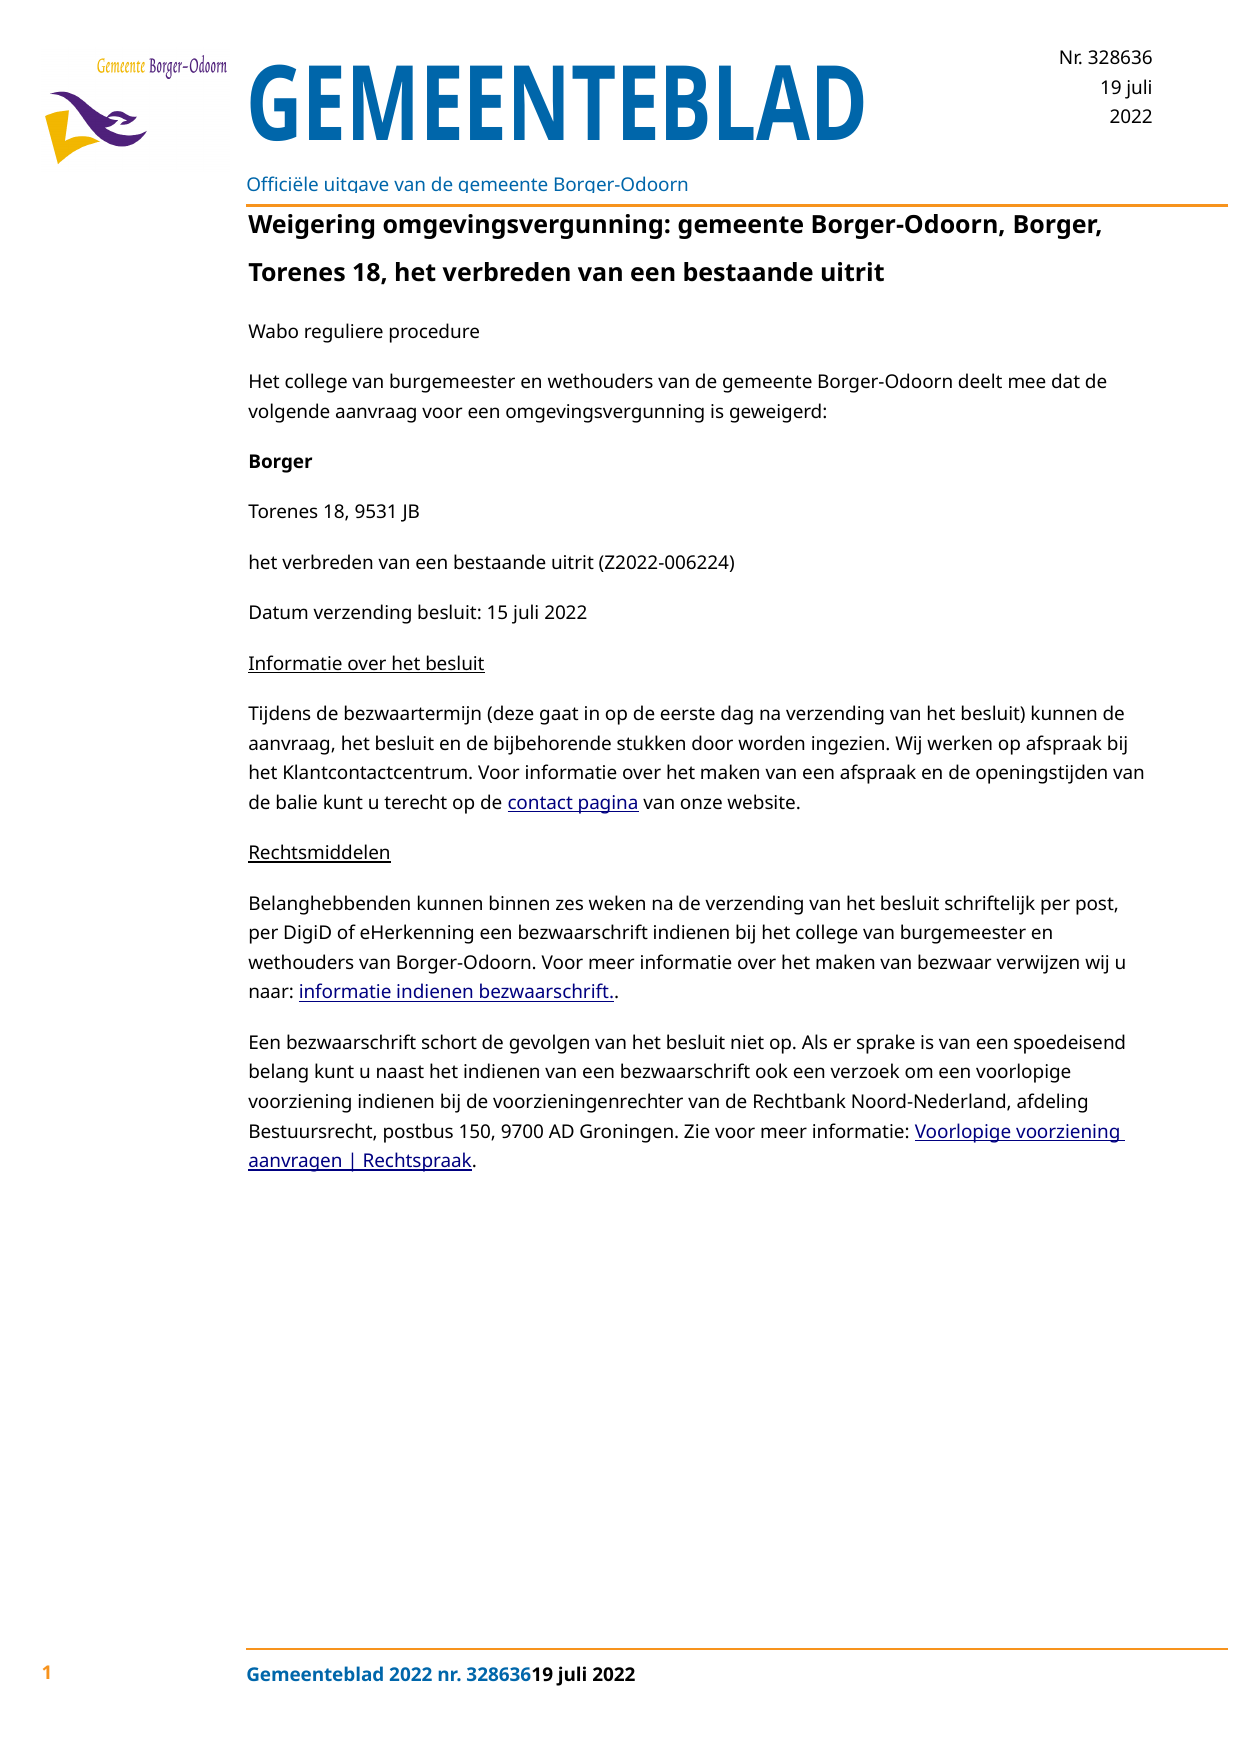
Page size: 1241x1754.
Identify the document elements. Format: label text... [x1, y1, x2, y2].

text het verbreden van een bestaande uitrit (Z2022-006224) [248, 549, 1152, 575]
text Het college van burgemeester en wethouders van de gemeente Borger-Odoorn deelt mee dat de volgende aanvraag voor een omgevingsvergunning is geweigerd: [248, 368, 1152, 424]
text Weigering omgevingsvergunning: gemeente Borger-Odoorn, Borger, Torenes 18, het verbreden van een bestaande uitrit [248, 207, 1152, 288]
text Torenes 18, 9531 JB [248, 499, 1152, 524]
text Een bezwaarschrift schort de gevolgen van het besluit niet op. Als er sprake is van een spoedeisend belang kunt u naast het indienen van een bezwaarschrift ook een verzoek om een voorlopige voorziening indienen bij de voorzieningenrechter van de Rechtbank Noord-Nederland, afdeling Bestuursrecht, postbus 150, 9700 AD Groningen. Zie voor meer informatie: Voorlopige voorziening aanvragen | Rechtspraak. [248, 1029, 1152, 1173]
text Belanghebbenden kunnen binnen zes weken na de verzending van het besluit schriftelijk per post, per DigiD of eHerkenning een bezwaarschrift indienen bij het college van burgemeester en wethouders van Borger-Odoorn. Voor meer informatie over het maken van bezwaar verwijzen wij u naar: informatie indienen bezwaarschrift.. [248, 890, 1152, 1004]
picture [41, 47, 231, 172]
text Informatie over het besluit [248, 650, 1152, 676]
text Rechtsmiddelen [248, 839, 1152, 865]
text Tijdens de bezwaartermijn (deze gaat in op de eerste dag na verzending van het besluit) kunnen de aanvraag, het besluit en de bijbehorende stukken door worden ingezien. Wij werken op afspraak bij het Klantcontactcentrum. Voor informatie over het maken van een afspraak en de openingstijden van de balie kunt u terecht op de contact pagina van onze website. [248, 700, 1152, 815]
text Wabo reguliere procedure [248, 318, 1152, 344]
text Datum verzending besluit: 15 juli 2022 [248, 599, 1152, 625]
text Borger [248, 448, 1152, 474]
